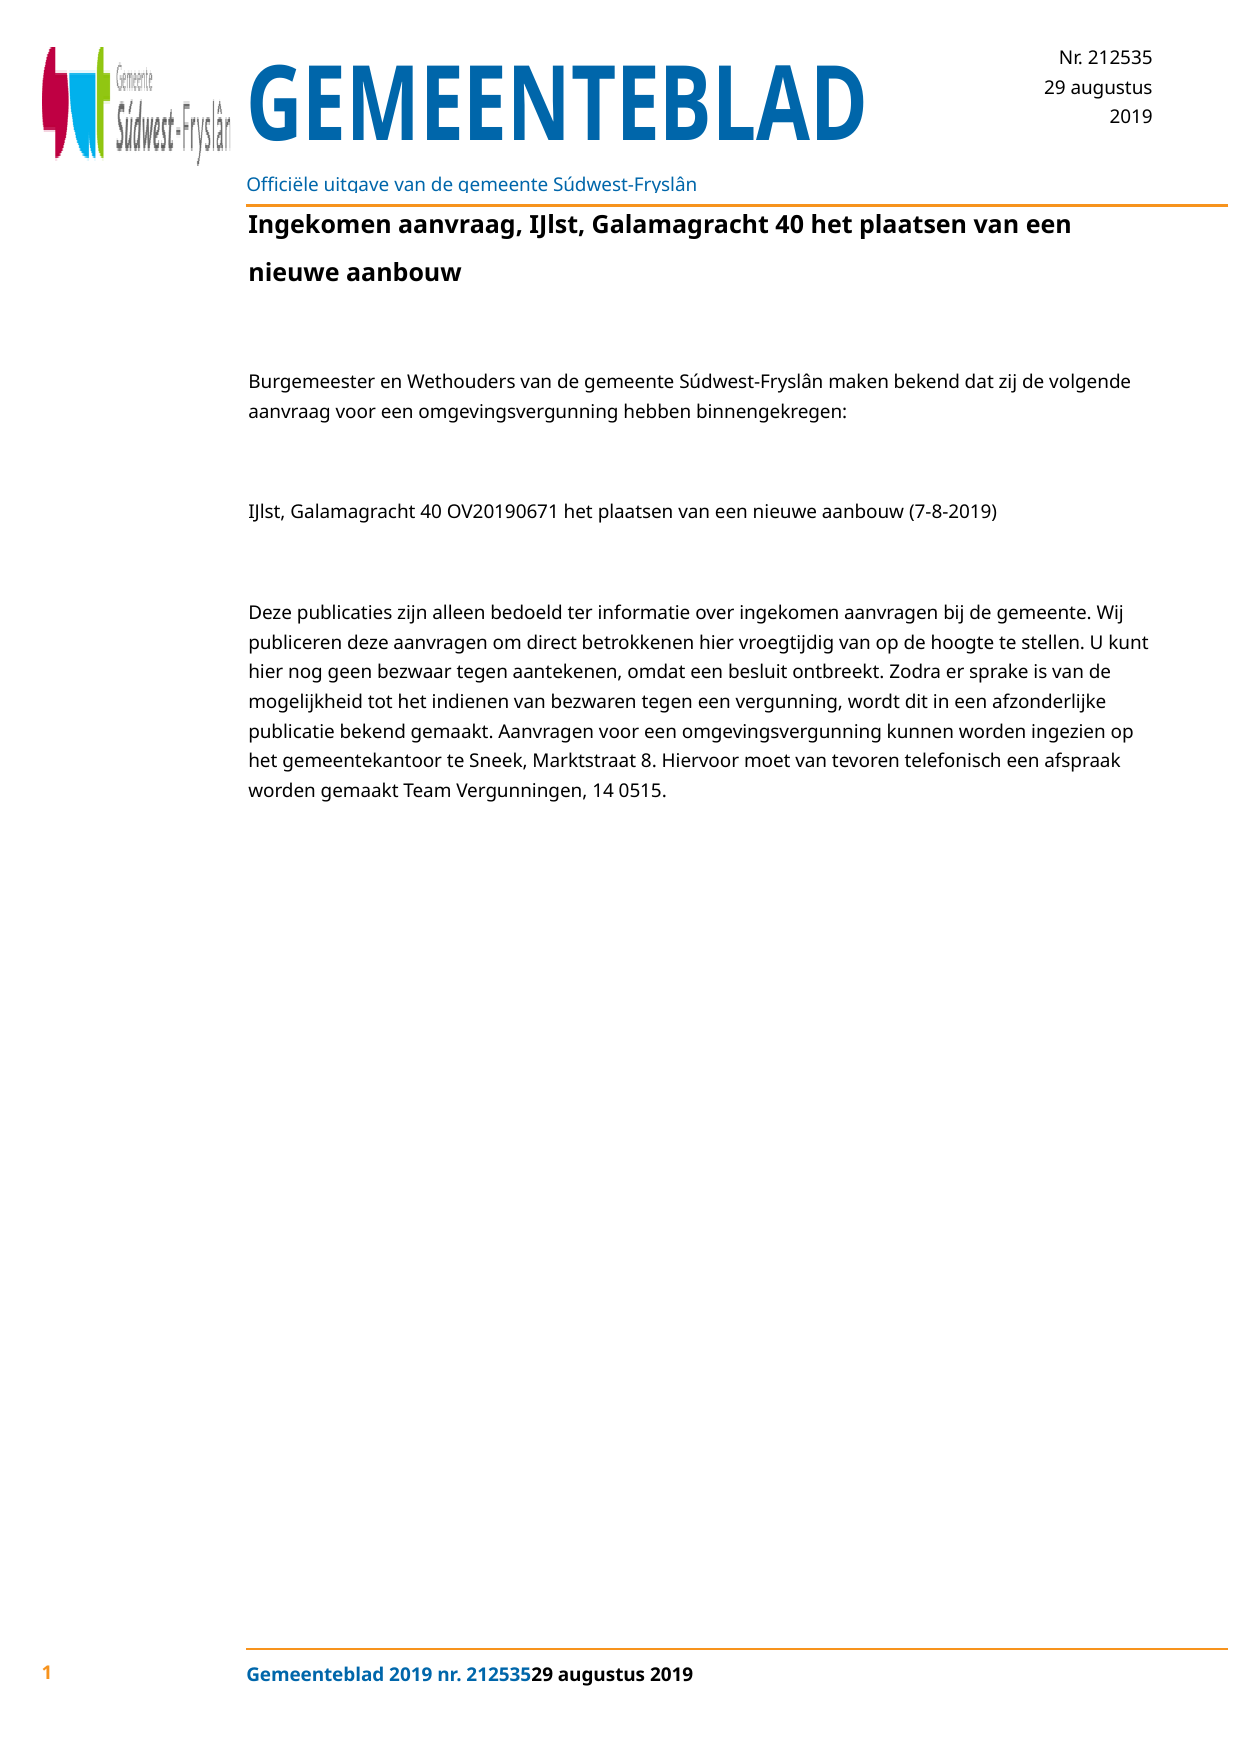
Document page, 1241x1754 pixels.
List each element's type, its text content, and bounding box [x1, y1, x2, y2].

text Ingekomen aanvraag, IJlst, Galamagracht 40 het plaatsen van een nieuwe aanbouw [248, 207, 1152, 288]
text IJlst, Galamagracht 40 OV20190671 het plaatsen van een nieuwe aanbouw (7-8-2019) [248, 499, 1152, 524]
text Burgemeester en Wethouders van de gemeente Súdwest-Fryslân maken bekend dat zij de volgende aanvraag voor een omgevingsvergunning hebben binnengekregen: [248, 368, 1152, 424]
picture [41, 47, 231, 172]
text Deze publicaties zijn alleen bedoeld ter informatie over ingekomen aanvragen bij de gemeente. Wij publiceren deze aanvragen om direct betrokkenen hier vroegtijdig van op de hoogte te stellen. U kunt hier nog geen bezwaar tegen aantekenen, omdat een besluit ontbreekt. Zodra er sprake is van de mogelijkheid tot het indienen van bezwaren tegen een vergunning, wordt dit in een afzonderlijke publicatie bekend gemaakt. Aanvragen voor een omgevingsvergunning kunnen worden ingezien op het gemeentekantoor te Sneek, Marktstraat 8. Hiervoor moet van tevoren telefonisch een afspraak worden gemaakt Team Vergunningen, 14 0515. [248, 599, 1152, 803]
